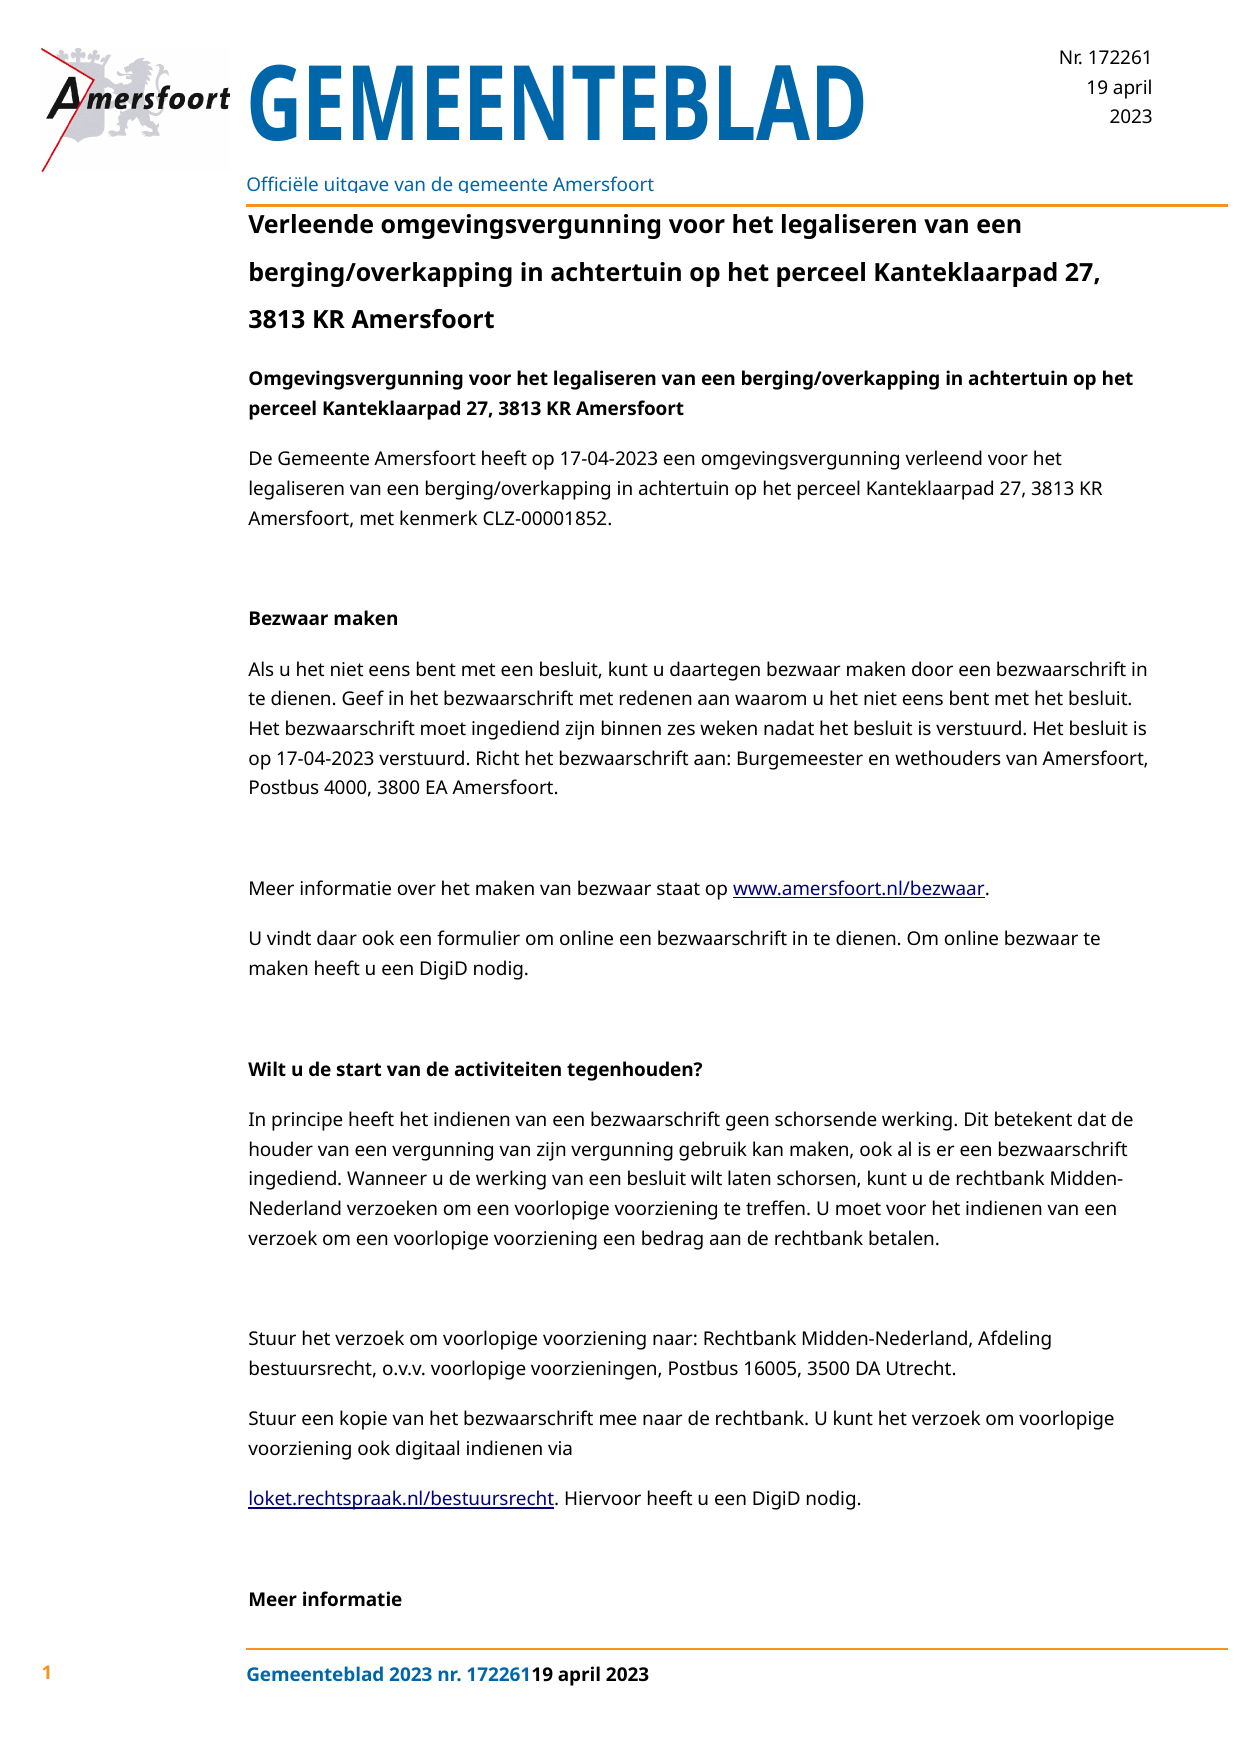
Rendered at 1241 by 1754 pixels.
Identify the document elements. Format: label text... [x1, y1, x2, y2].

text loket.rechtspraak.nl/bestuursrecht. Hiervoor heeft u een DigiD nodig. [248, 1486, 1152, 1511]
text Meer informatie over het maken van bezwaar staat op www.amersfoort.nl/bezwaar. [248, 875, 1152, 901]
text Omgevingsvergunning voor het legaliseren van een berging/overkapping in achtertuin op het perceel Kanteklaarpad 27, 3813 KR Amersfoort [248, 366, 1152, 421]
text Wilt u de start van de activiteiten tegenhouden? [248, 1056, 1152, 1082]
text Als u het niet eens bent met een besluit, kunt u daartegen bezwaar maken door een bezwaarschrift in te dienen. Geef in het bezwaarschrift met redenen aan waarom u het niet eens bent met het besluit. Het bezwaarschrift moet ingediend zijn binnen zes weken nadat het besluit is verstuurd. Het besluit is op 17-04-2023 verstuurd. Richt het bezwaarschrift aan: Burgemeester en wethouders van Amersfoort, Postbus 4000, 3800 EA Amersfoort. [248, 656, 1152, 800]
text In principe heeft het indienen van een bezwaarschrift geen schorsende werking. Dit betekent dat de houder van een vergunning van zijn vergunning gebruik kan maken, ook al is er een bezwaarschrift ingediend. Wanneer u de werking van een besluit wilt laten schorsen, kunt u de rechtbank Midden-Nederland verzoeken om een voorlopige voorziening te treffen. U moet voor het indienen van een verzoek om een voorlopige voorziening een bedrag aan de rechtbank betalen. [248, 1106, 1152, 1250]
text Verleende omgevingsvergunning voor het legaliseren van een berging/overkapping in achtertuin op het perceel Kanteklaarpad 27, 3813 KR Amersfoort [248, 207, 1152, 336]
picture [41, 47, 231, 172]
text Meer informatie [248, 1586, 1152, 1612]
text Stuur het verzoek om voorlopige voorziening naar: Rechtbank Midden-Nederland, Afdeling bestuursrecht, o.v.v. voorlopige voorzieningen, Postbus 16005, 3500 DA Utrecht. [248, 1326, 1152, 1381]
text De Gemeente Amersfoort heeft op 17-04-2023 een omgevingsvergunning verleend voor het legaliseren van een berging/overkapping in achtertuin op het perceel Kanteklaarpad 27, 3813 KR Amersfoort, met kenmerk CLZ-00001852. [248, 446, 1152, 530]
text U vindt daar ook een formulier om online een bezwaarschrift in te dienen. Om online bezwaar te maken heeft u een DigiD nodig. [248, 926, 1152, 981]
text Stuur een kopie van het bezwaarschrift mee naar de rechtbank. U kunt het verzoek om voorlopige voorziening ook digitaal indienen via [248, 1406, 1152, 1461]
text Bezwaar maken [248, 606, 1152, 631]
